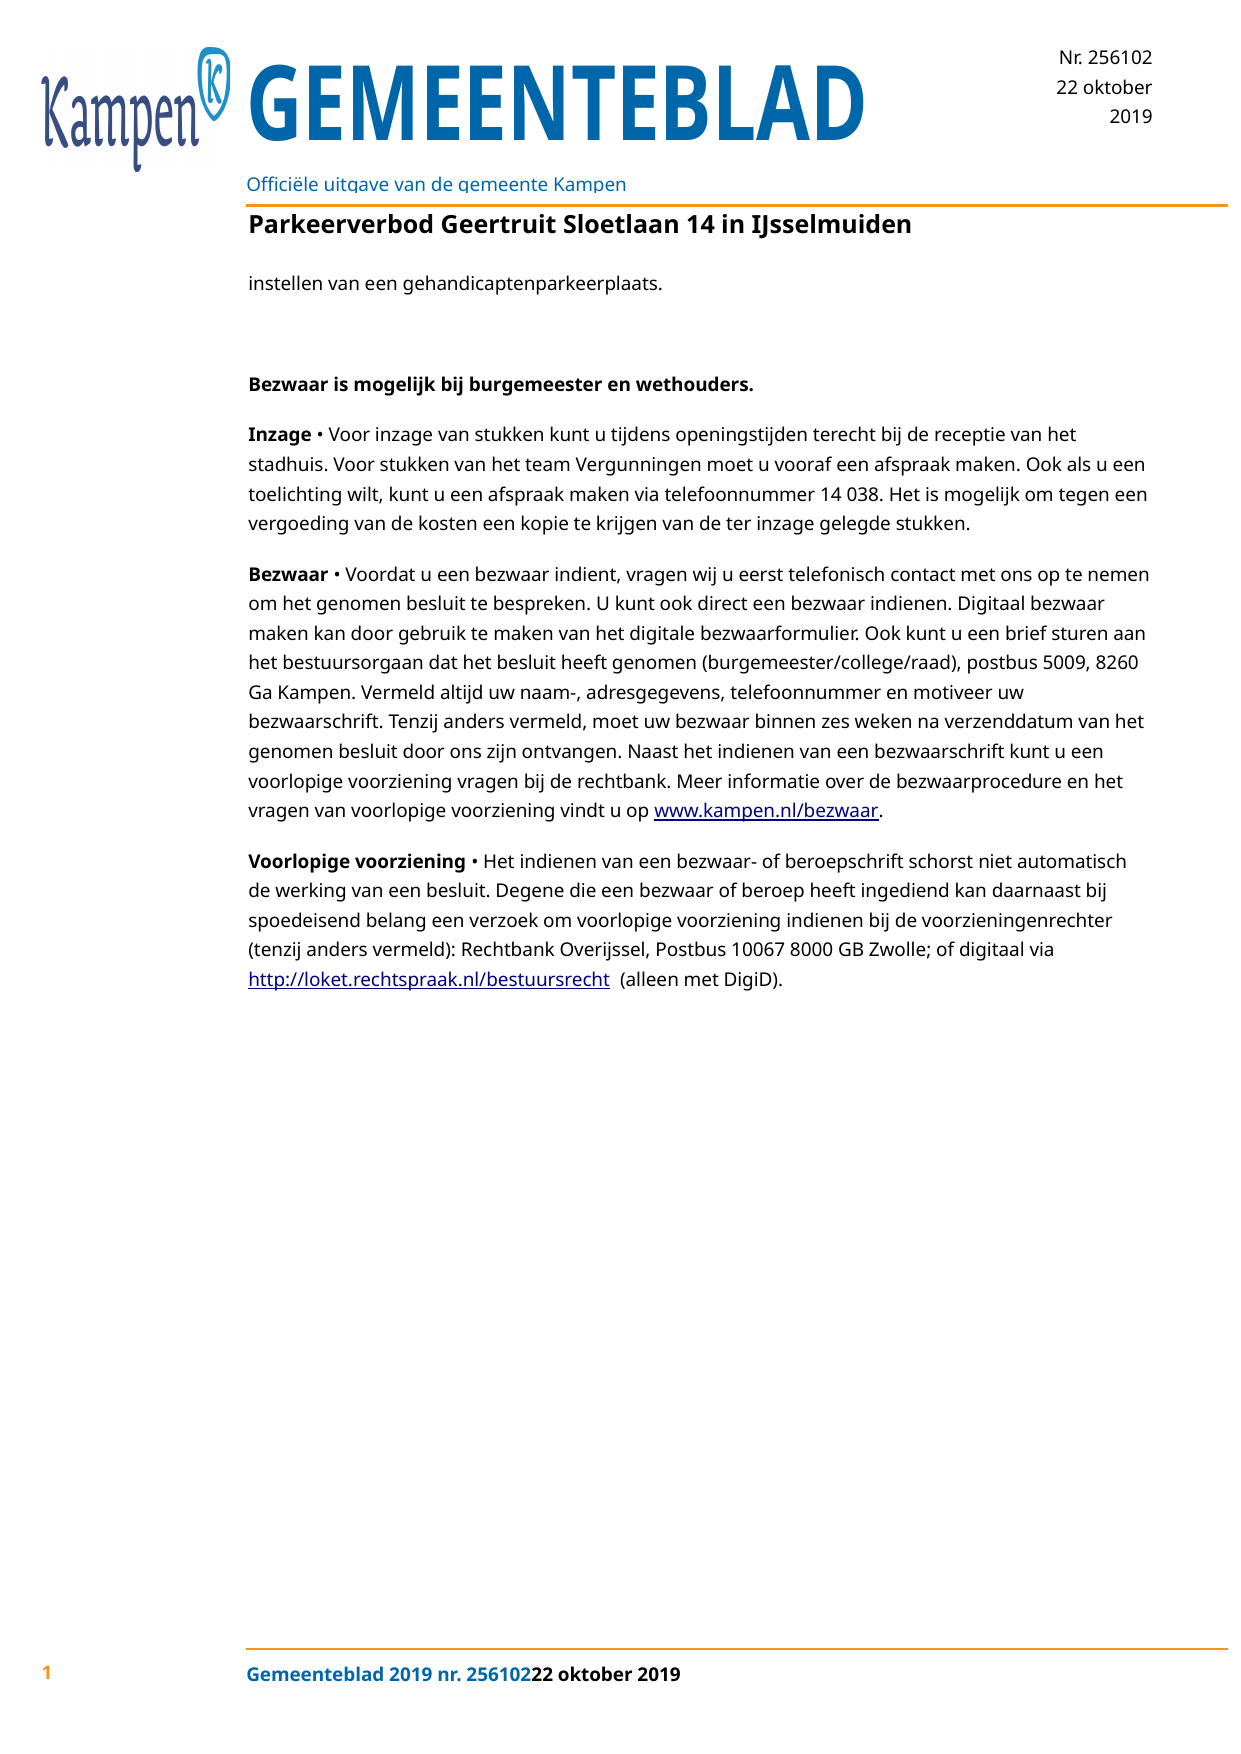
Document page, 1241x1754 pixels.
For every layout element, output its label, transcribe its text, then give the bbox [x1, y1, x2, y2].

text Voorlopige voorziening • Het indienen van een bezwaar- of beroepschrift schorst niet automatisch de werking van een besluit. Degene die een bezwaar of beroep heeft ingediend kan daarnaast bij spoedeisend belang een verzoek om voorlopige voorziening indienen bij de voorzieningenrechter (tenzij anders vermeld): Rechtbank Overijssel, Postbus 10067 8000 GB Zwolle; of digitaal via http://loket.rechtspraak.nl/bestuursrecht (alleen met DigiD). [248, 848, 1152, 992]
text Bezwaar • Voordat u een bezwaar indient, vragen wij u eerst telefonisch contact met ons op te nemen om het genomen besluit te bespreken. U kunt ook direct een bezwaar indienen. Digitaal bezwaar maken kan door gebruik te maken van het digitale bezwaarformulier. Ook kunt u een brief sturen aan het bestuursorgaan dat het besluit heeft genomen (burgemeester/college/raad), postbus 5009, 8260 Ga Kampen. Vermeld altijd uw naam-, adresgegevens, telefoonnummer en motiveer uw bezwaarschrift. Tenzij anders vermeld, moet uw bezwaar binnen zes weken na verzenddatum van het genomen besluit door ons zijn ontvangen. Naast het indienen van een bezwaarschrift kunt u een voorlopige voorziening vragen bij de rechtbank. Meer informatie over de bezwaarprocedure en het vragen van voorlopige voorziening vindt u op www.kampen.nl/bezwaar. [248, 561, 1152, 823]
text instellen van een gehandicaptenparkeerplaats. [248, 270, 1152, 296]
text Parkeerverbod Geertruit Sloetlaan 14 in IJsselmuiden [248, 207, 1152, 241]
text Bezwaar is mogelijk bij burgemeester en wethouders. [248, 371, 1152, 397]
picture [41, 47, 231, 172]
text Inzage • Voor inzage van stukken kunt u tijdens openingstijden terecht bij de receptie van het stadhuis. Voor stukken van het team Vergunningen moet u vooraf een afspraak maken. Ook als u een toelichting wilt, kunt u een afspraak maken via telefoonnummer 14 038. Het is mogelijk om tegen een vergoeding van de kosten een kopie te krijgen van de ter inzage gelegde stukken. [248, 422, 1152, 536]
